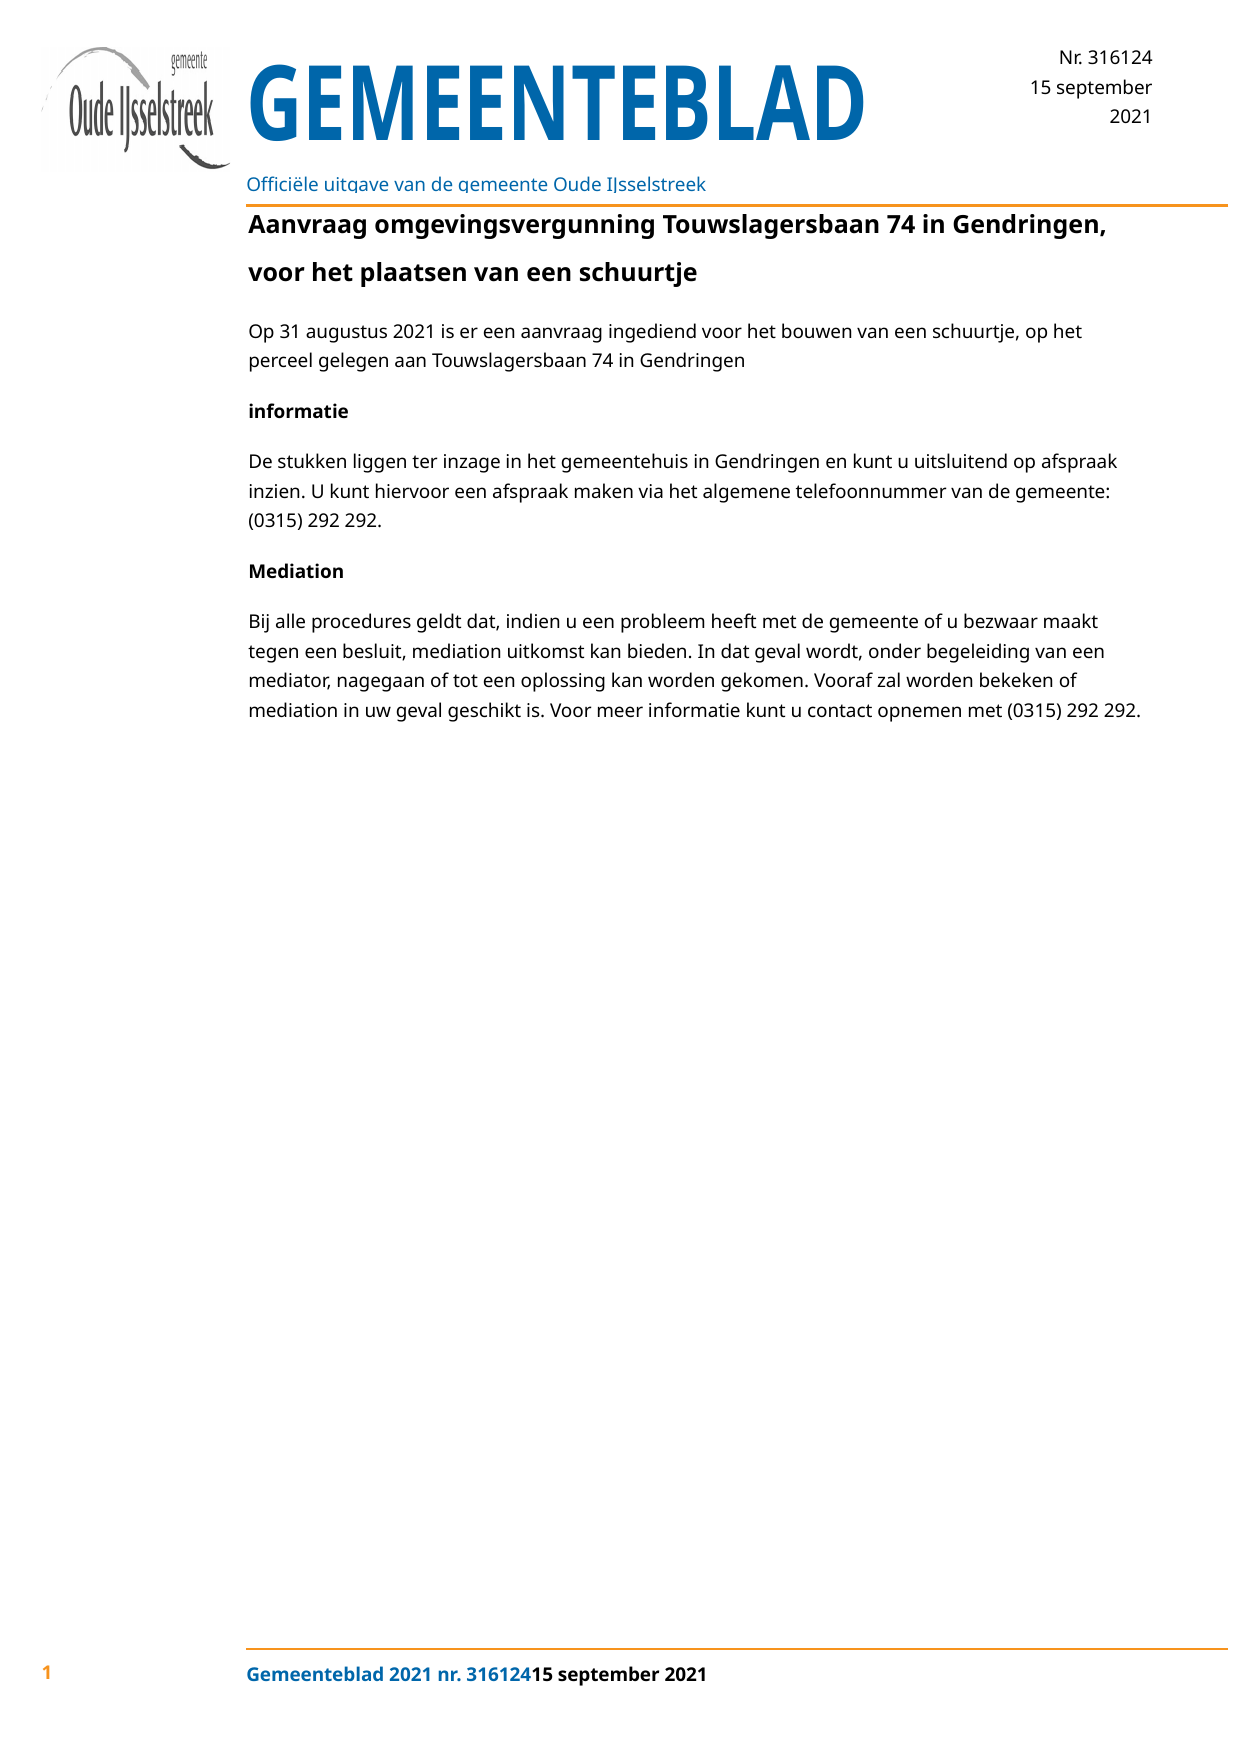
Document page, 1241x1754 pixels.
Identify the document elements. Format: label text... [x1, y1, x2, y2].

text Mediation [248, 558, 1152, 584]
text informatie [248, 398, 1152, 424]
text Op 31 augustus 2021 is er een aanvraag ingediend voor het bouwen van een schuurtje, op het perceel gelegen aan Touwslagersbaan 74 in Gendringen [248, 318, 1152, 373]
text Bij alle procedures geldt dat, indien u een probleem heeft met de gemeente of u bezwaar maakt tegen een besluit, mediation uitkomst kan bieden. In dat geval wordt, onder begeleiding van een mediator, nagegaan of tot een oplossing kan worden gekomen. Vooraf zal worden bekeken of mediation in uw geval geschikt is. Voor meer informatie kunt u contact opnemen met (0315) 292 292. [248, 608, 1152, 723]
picture [41, 47, 231, 172]
text De stukken liggen ter inzage in het gemeentehuis in Gendringen en kunt u uitsluitend op afspraak inzien. U kunt hiervoor een afspraak maken via het algemene telefoonnummer van de gemeente: (0315) 292 292. [248, 448, 1152, 533]
text Aanvraag omgevingsvergunning Touwslagersbaan 74 in Gendringen, voor het plaatsen van een schuurtje [248, 207, 1152, 288]
